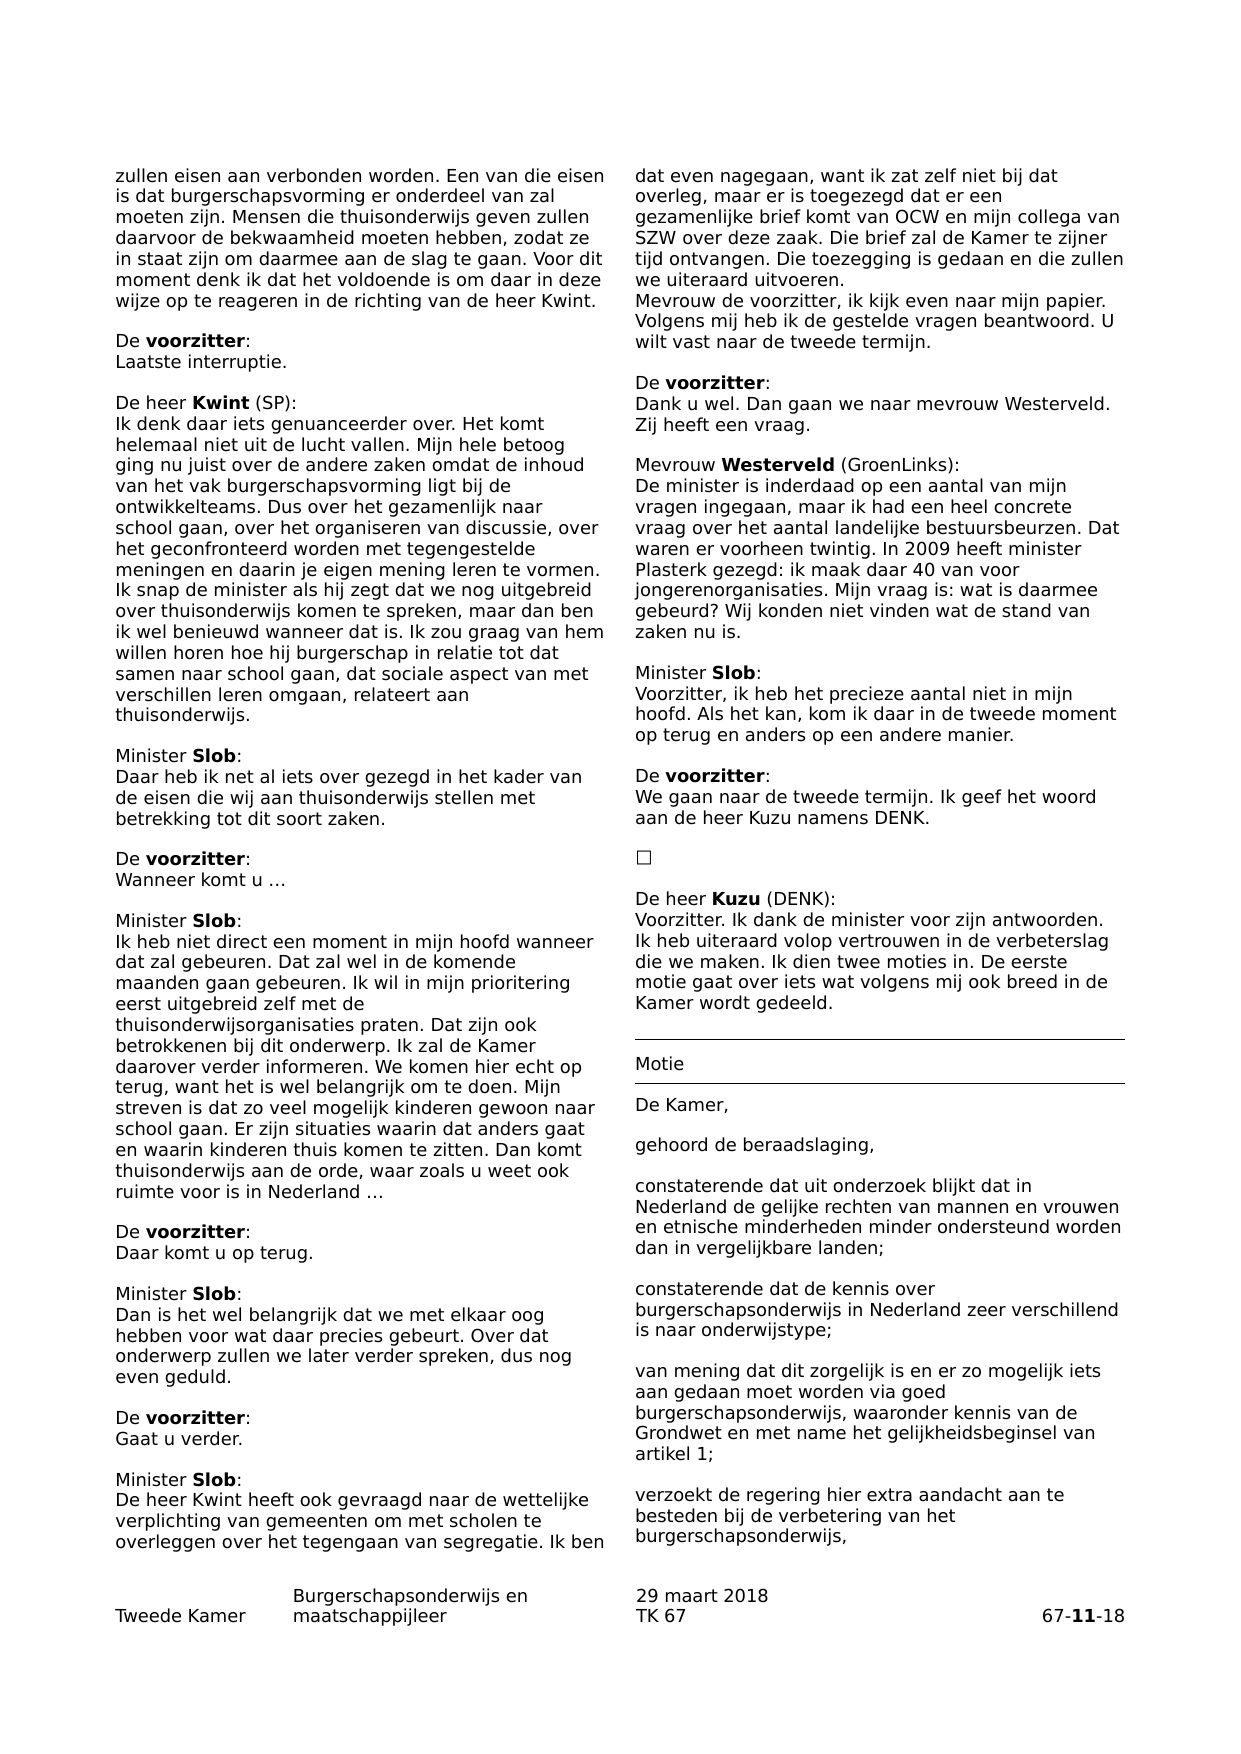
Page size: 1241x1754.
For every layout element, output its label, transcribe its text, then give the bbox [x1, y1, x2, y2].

text Minister Slob: [115, 911, 605, 931]
text constaterende dat de kennis over burgerschapsonderwijs in Nederland zeer verschillend is naar onderwijstype; [635, 1279, 1125, 1341]
text De heer Kwint heeft ook gevraagd naar de wettelijke verplichting van gemeenten om met scholen te overleggen over het tegengaan van segregatie. Ik ben [115, 1490, 605, 1553]
text Gaat u verder. [115, 1429, 605, 1449]
text Laatste interruptie. [115, 352, 605, 373]
text Wanneer komt u … [115, 870, 605, 891]
text ⬜ [635, 848, 1125, 869]
text Mevrouw Westerveld (GroenLinks): [635, 455, 1125, 476]
text zullen eisen aan verbonden worden. Een van die eisen is dat burgerschapsvorming er onderdeel van zal moeten zijn. Mensen die thuisonderwijs geven zullen daarvoor de bekwaamheid moeten hebben, zodat ze in staat zijn om daarmee aan de slag te gaan. Voor dit moment denk ik dat het voldoende is om daar in deze wijze op te reageren in de richting van de heer Kwint. [115, 165, 605, 311]
text Mevrouw de voorzitter, ik kijk even naar mijn papier. Volgens mij heb ik de gestelde vragen beantwoord. U wilt vast naar de tweede termijn. [635, 290, 1125, 353]
text Ik heb niet direct een moment in mijn hoofd wanneer dat zal gebeuren. Dat zal wel in de komende maanden gaan gebeuren. Ik wil in mijn prioritering eerst uitgebreid zelf met de thuisonderwijsorganisaties praten. Dat zijn ook betrokkenen bij dit onderwerp. Ik zal de Kamer daarover verder informeren. We komen hier echt op terug, want het is wel belangrijk om te doen. Mijn streven is dat zo veel mogelijk kinderen gewoon naar school gaan. Er zijn situaties waarin dat anders gaat en waarin kinderen thuis komen te zitten. Dan komt thuisonderwijs aan de orde, waar zoals u weet ook ruimte voor is in Nederland … [115, 931, 605, 1202]
text De voorzitter: [115, 331, 605, 352]
text Minister Slob: [115, 746, 605, 767]
text De Kamer, [635, 1094, 1125, 1115]
text Voorzitter. Ik dank de minister voor zijn antwoorden. Ik heb uiteraard volop vertrouwen in de verbeterslag die we maken. Ik dien twee moties in. De eerste motie gaat over iets wat volgens mij ook breed in de Kamer wordt gedeeld. [635, 910, 1125, 1014]
text constaterende dat uit onderzoek blijkt dat in Nederland de gelijke rechten van mannen en vrouwen en etnische minderheden minder ondersteund worden dan in vergelijkbare landen; [635, 1176, 1125, 1259]
text Minister Slob: [635, 663, 1125, 683]
text Voorzitter, ik heb het precieze aantal niet in mijn hoofd. Als het kan, kom ik daar in de tweede moment op terug en anders op een andere manier. [635, 683, 1125, 746]
text De voorzitter: [635, 766, 1125, 787]
text De voorzitter: [115, 1408, 605, 1429]
text dat even nagegaan, want ik zat zelf niet bij dat overleg, maar er is toegezegd dat er een gezamenlijke brief komt van OCW en mijn collega van SZW over deze zaak. Die brief zal de Kamer te zijner tijd ontvangen. Die toezegging is gedaan en die zullen we uiteraard uitvoeren. [635, 165, 1125, 290]
text De voorzitter: [635, 373, 1125, 393]
text van mening dat dit zorgelijk is en er zo mogelijk iets aan gedaan moet worden via goed burgerschapsonderwijs, waaronder kennis van de Grondwet en met name het gelijkheidsbeginsel van artikel 1; [635, 1361, 1125, 1465]
text De minister is inderdaad op een aantal van mijn vragen ingegaan, maar ik had een heel concrete vraag over het aantal landelijke bestuursbeurzen. Dat waren er voorheen twintig. In 2009 heeft minister Plasterk gezegd: ik maak daar 40 van voor jongerenorganisaties. Mijn vraag is: wat is daarmee gebeurd? Wij konden niet vinden wat de stand van zaken nu is. [635, 476, 1125, 643]
text De heer Kwint (SP): [115, 393, 605, 413]
text Daar komt u op terug. [115, 1243, 605, 1264]
text Motie [635, 1054, 1125, 1074]
text Ik denk daar iets genuanceerder over. Het komt helemaal niet uit de lucht vallen. Mijn hele betoog ging nu juist over de andere zaken omdat de inhoud van het vak burgerschapsvorming ligt bij de ontwikkelteams. Dus over het gezamenlijk naar school gaan, over het organiseren van discussie, over het geconfronteerd worden met tegengestelde meningen en daarin je eigen mening leren te vormen. Ik snap de minister als hij zegt dat we nog uitgebreid over thuisonderwijs komen te spreken, maar dan ben ik wel benieuwd wanneer dat is. Ik zou graag van hem willen horen hoe hij burgerschap in relatie tot dat samen naar school gaan, dat sociale aspect van met verschillen leren omgaan, relateert aan thuisonderwijs. [115, 413, 605, 726]
text De heer Kuzu (DENK): [635, 889, 1125, 910]
text De voorzitter: [115, 1222, 605, 1243]
text Dan is het wel belangrijk dat we met elkaar oog hebben voor wat daar precies gebeurt. Over dat onderwerp zullen we later verder spreken, dus nog even geduld. [115, 1304, 605, 1388]
text verzoekt de regering hier extra aandacht aan te besteden bij de verbetering van het burgerschapsonderwijs, [635, 1485, 1125, 1547]
text Minister Slob: [115, 1469, 605, 1490]
text gehoord de beraadslaging, [635, 1135, 1125, 1156]
text We gaan naar de tweede termijn. Ik geef het woord aan de heer Kuzu namens DENK. [635, 787, 1125, 828]
text Dank u wel. Dan gaan we naar mevrouw Westerveld. Zij heeft een vraag. [635, 393, 1125, 435]
text Minister Slob: [115, 1284, 605, 1304]
text Daar heb ik net al iets over gezegd in het kader van de eisen die wij aan thuisonderwijs stellen met betrekking tot dit soort zaken. [115, 767, 605, 829]
text De voorzitter: [115, 849, 605, 870]
